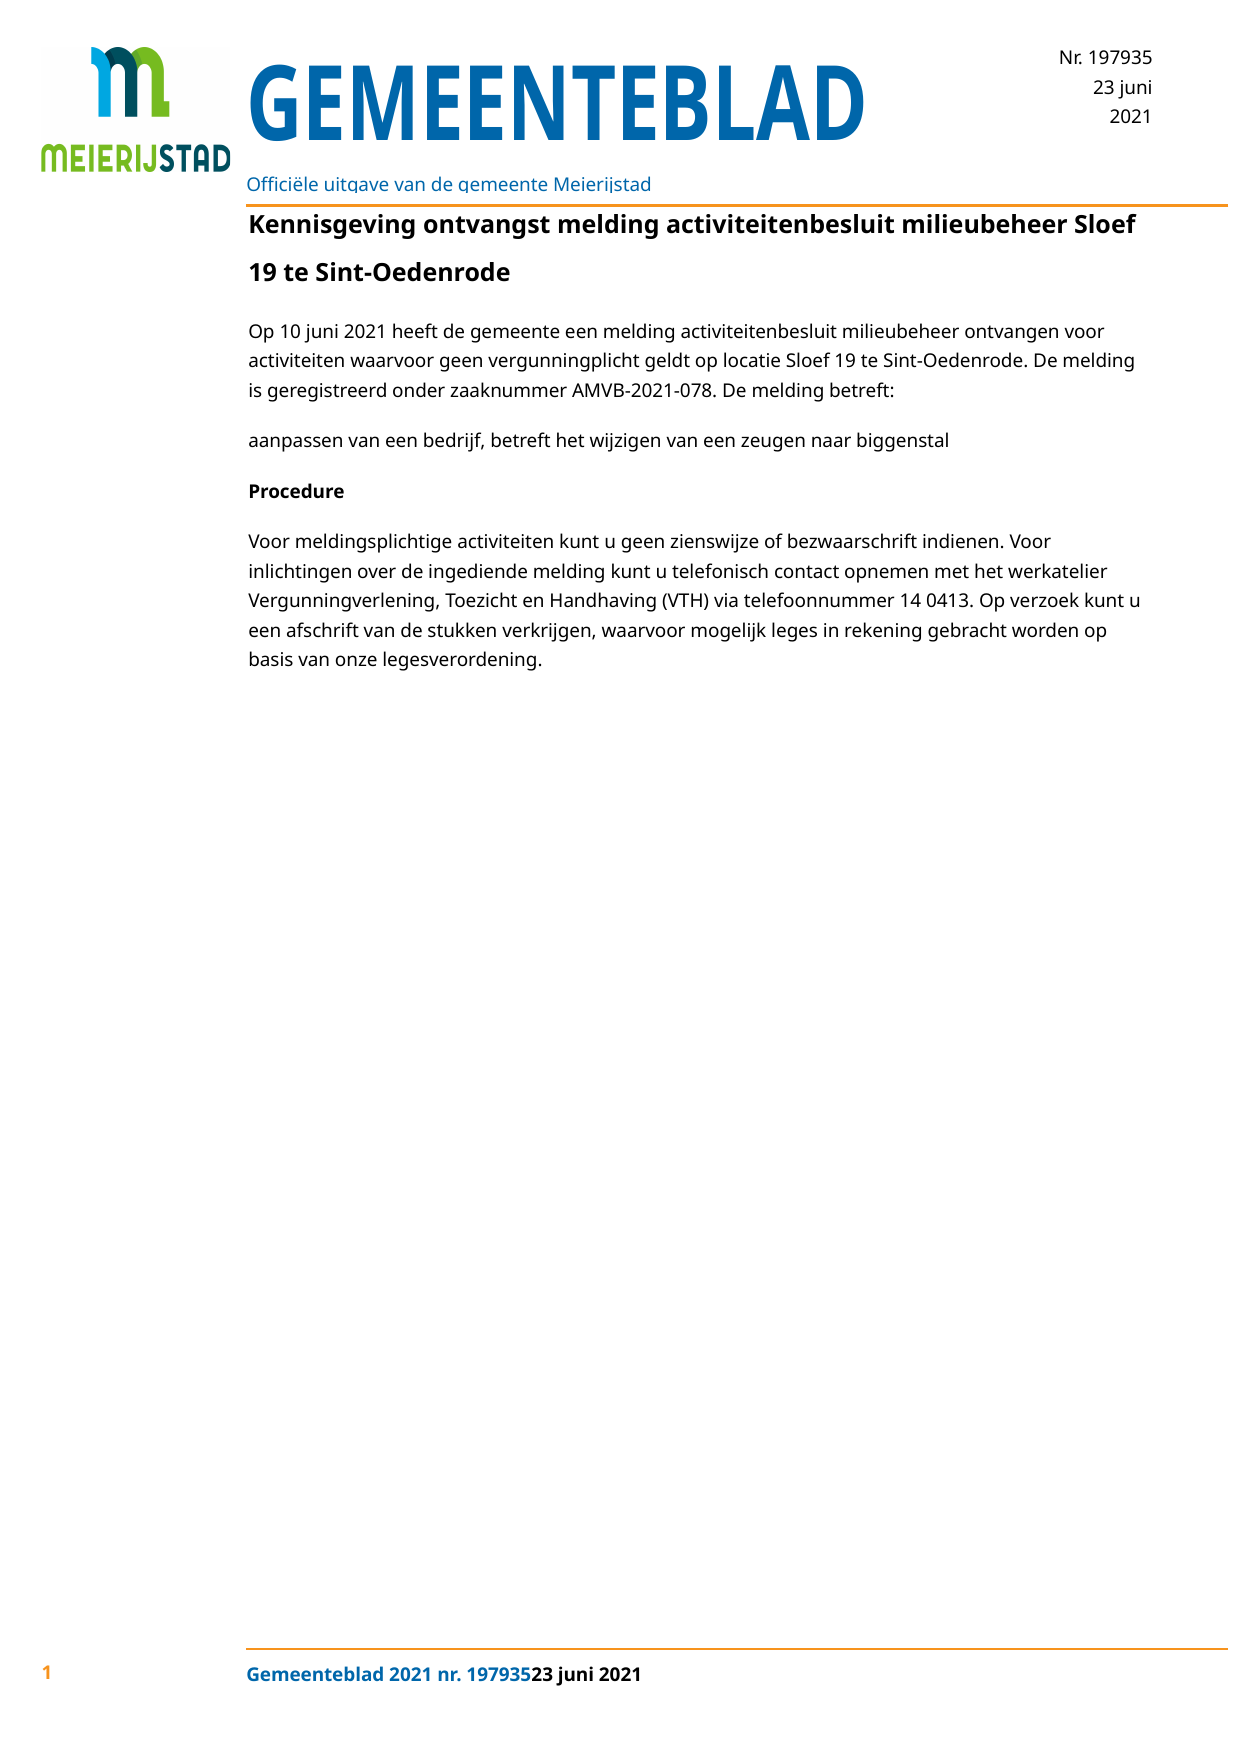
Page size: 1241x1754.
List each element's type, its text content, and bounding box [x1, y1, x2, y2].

text Voor meldingsplichtige activiteiten kunt u geen zienswijze of bezwaarschrift indienen. Voor inlichtingen over de ingediende melding kunt u telefonisch contact opnemen met het werkatelier Vergunningverlening, Toezicht en Handhaving (VTH) via telefoonnummer 14 0413. Op verzoek kunt u een afschrift van de stukken verkrijgen, waarvoor mogelijk leges in rekening gebracht worden op basis van onze legesverordening. [248, 528, 1152, 672]
text aanpassen van een bedrijf, betreft het wijzigen van een zeugen naar biggenstal [248, 427, 1152, 453]
text Kennisgeving ontvangst melding activiteitenbesluit milieubeheer Sloef 19 te Sint-Oedenrode [248, 207, 1152, 288]
text Procedure [248, 478, 1152, 504]
text Op 10 juni 2021 heeft de gemeente een melding activiteitenbesluit milieubeheer ontvangen voor activiteiten waarvoor geen vergunningplicht geldt op locatie Sloef 19 te Sint-Oedenrode. De melding is geregistreerd onder zaaknummer AMVB-2021-078. De melding betreft: [248, 318, 1152, 403]
picture [41, 47, 231, 172]
